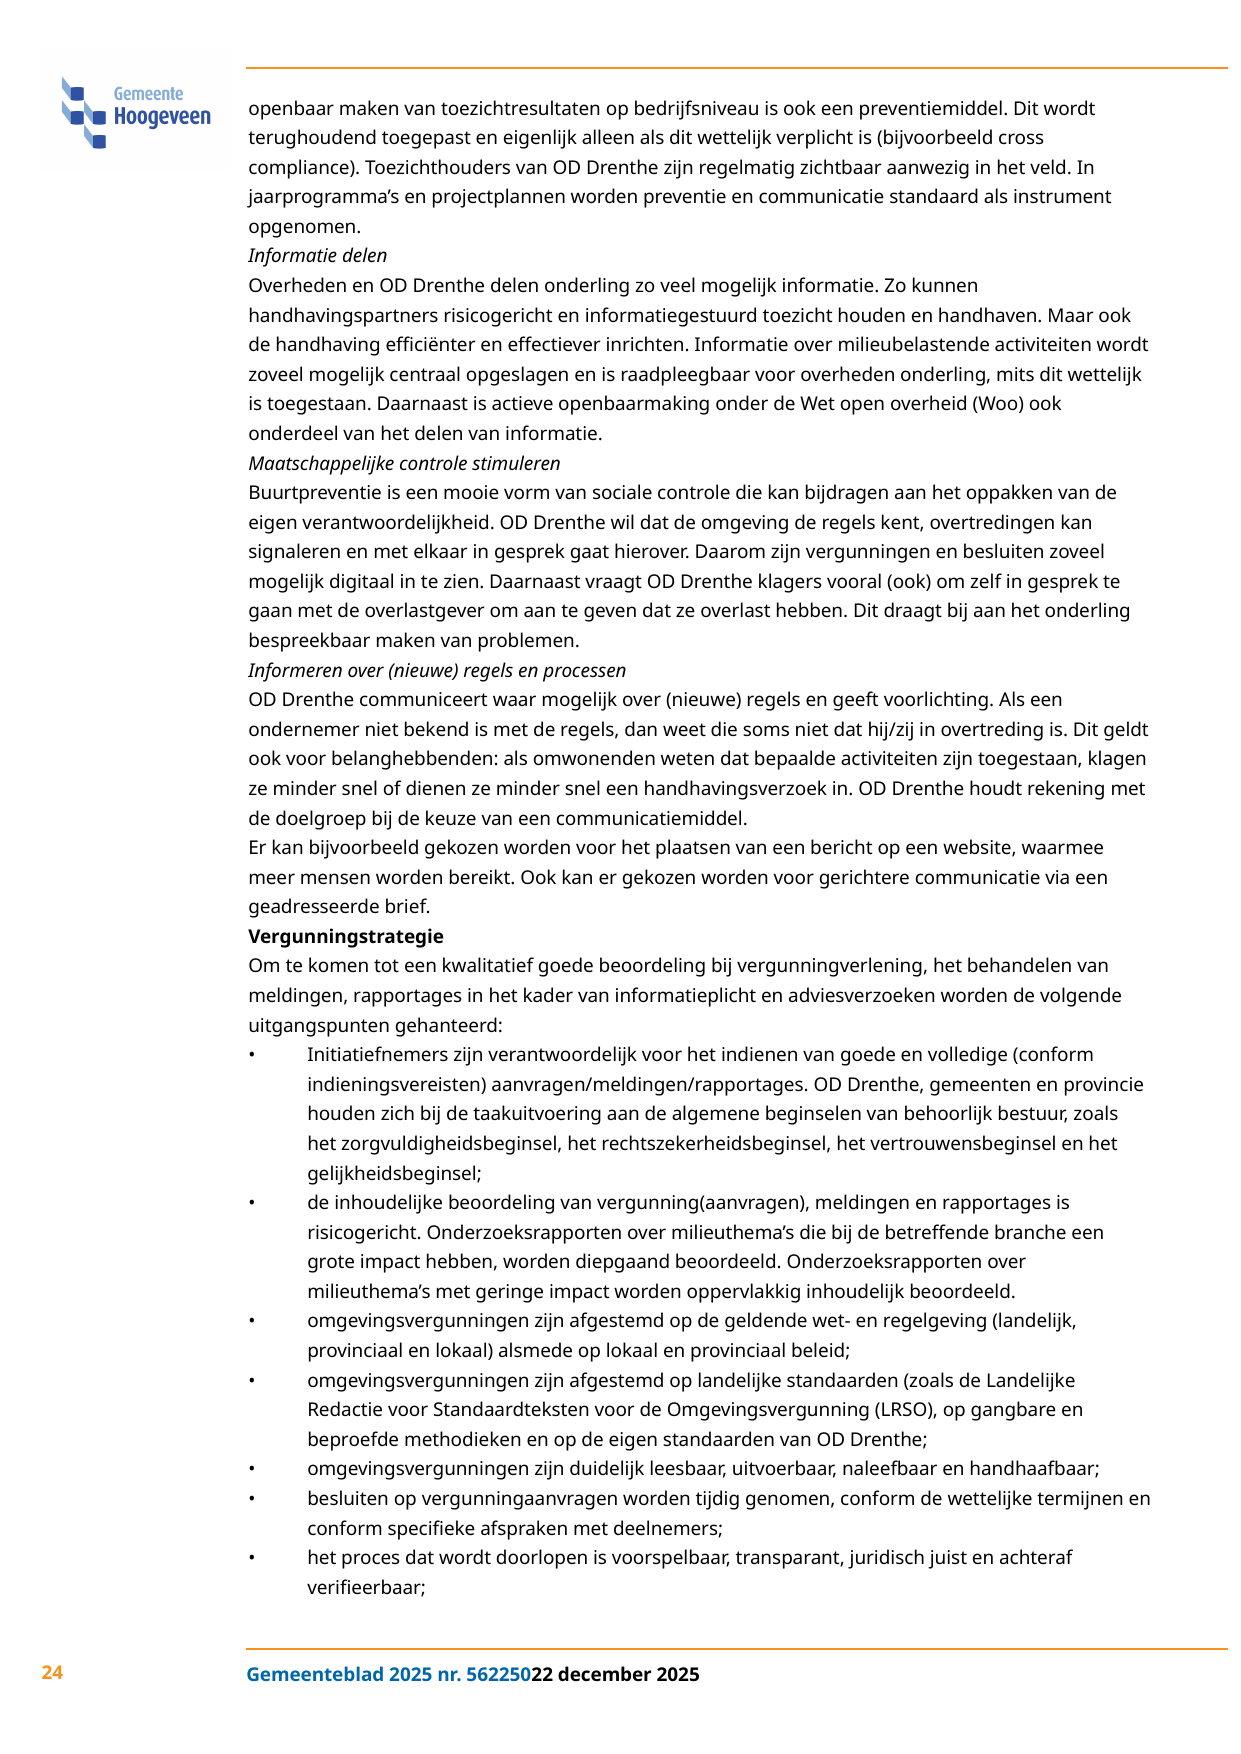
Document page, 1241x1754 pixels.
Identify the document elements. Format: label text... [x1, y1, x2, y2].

list de inhoudelijke beoordeling van vergunning(aanvragen), meldingen en rapportages is risicogericht. Onderzoeksrapporten over milieuthema’s die bij de betreffende branche een grote impact hebben, worden diepgaand beoordeeld. Onderzoeksrapporten over milieuthema’s met geringe impact worden oppervlakkig inhoudelijk beoordeeld. [248, 1189, 1152, 1304]
list het proces dat wordt doorlopen is voorspelbaar, transparant, juridisch juist en achteraf verifieerbaar; [248, 1544, 1152, 1600]
list omgevingsvergunningen zijn afgestemd op landelijke standaarden (zoals de Landelijke Redactie voor Standaardteksten voor de Omgevingsvergunning (LRSO), op gangbare en beproefde methodieken en op de eigen standaarden van OD Drenthe; [248, 1367, 1152, 1452]
list omgevingsvergunningen zijn duidelijk leesbaar, uitvoerbaar, naleefbaar en handhaafbaar; [248, 1456, 1152, 1481]
text Om te komen tot een kwalitatief goede beoordeling bij vergunningverlening, het behandelen van meldingen, rapportages in het kader van informatieplicht en adviesverzoeken worden de volgende uitgangspunten gehanteerd: [248, 953, 1152, 1038]
text Vergunningstrategie [248, 923, 1152, 949]
list Initiatiefnemers zijn verantwoordelijk voor het indienen van goede en volledige (conform indieningsvereisten) aanvragen/meldingen/rapportages. OD Drenthe, gemeenten en provincie houden zich bij de taakuitvoering aan de algemene beginselen van behoorlijk bestuur, zoals het zorgvuldigheidsbeginsel, het rechtszekerheidsbeginsel, het vertrouwensbeginsel en het gelijkheidsbeginsel; [248, 1041, 1152, 1186]
list omgevingsvergunningen zijn afgestemd op de geldende wet- en regelgeving (landelijk, provinciaal en lokaal) alsmede op lokaal en provinciaal beleid; [248, 1308, 1152, 1363]
list besluiten op vergunningaanvragen worden tijdig genomen, conform de wettelijke termijnen en conform specifieke afspraken met deelnemers; [248, 1485, 1152, 1541]
text openbaar maken van toezichtresultaten op bedrijfsniveau is ook een preventiemiddel. Dit wordt terughoudend toegepast en eigenlijk alleen als dit wettelijk verplicht is (bijvoorbeeld cross compliance). Toezichthouders van OD Drenthe zijn regelmatig zichtbaar aanwezig in het veld. In jaarprogramma’s en projectplannen worden preventie en communicatie standaard als instrument opgenomen. [248, 95, 1152, 239]
text Informatie delen [248, 243, 1152, 268]
text Buurtpreventie is een mooie vorm van sociale controle die kan bijdragen aan het oppakken van de eigen verantwoordelijkheid. OD Drenthe wil dat de omgeving de regels kent, overtredingen kan signaleren en met elkaar in gesprek gaat hierover. Daarom zijn vergunningen en besluiten zoveel mogelijk digitaal in te zien. Daarnaast vraagt OD Drenthe klagers vooral (ook) om zelf in gesprek te gaan met de overlastgever om aan te geven dat ze overlast hebben. Dit draagt bij aan het onderling bespreekbaar maken van problemen. [248, 479, 1152, 653]
text Er kan bijvoorbeeld gekozen worden voor het plaatsen van een bericht op een website, waarmee meer mensen worden bereikt. Ook kan er gekozen worden voor gerichtere communicatie via een geadresseerde brief. [248, 834, 1152, 919]
text Maatschappelijke controle stimuleren [248, 450, 1152, 476]
text Informeren over (nieuwe) regels en processen [248, 657, 1152, 683]
picture [41, 47, 231, 172]
text Overheden en OD Drenthe delen onderling zo veel mogelijk informatie. Zo kunnen handhavingspartners risicogericht en informatiegestuurd toezicht houden en handhaven. Maar ook de handhaving efficiënter en effectiever inrichten. Informatie over milieubelastende activiteiten wordt zoveel mogelijk centraal opgeslagen en is raadpleegbaar voor overheden onderling, mits dit wettelijk is toegestaan. Daarnaast is actieve openbaarmaking onder de Wet open overheid (Woo) ook onderdeel van het delen van informatie. [248, 272, 1152, 446]
text OD Drenthe communiceert waar mogelijk over (nieuwe) regels en geeft voorlichting. Als een ondernemer niet bekend is met de regels, dan weet die soms niet dat hij/zij in overtreding is. Dit geldt ook voor belanghebbenden: als omwonenden weten dat bepaalde activiteiten zijn toegestaan, klagen ze minder snel of dienen ze minder snel een handhavingsverzoek in. OD Drenthe houdt rekening met de doelgroep bij de keuze van een communicatiemiddel. [248, 686, 1152, 831]
